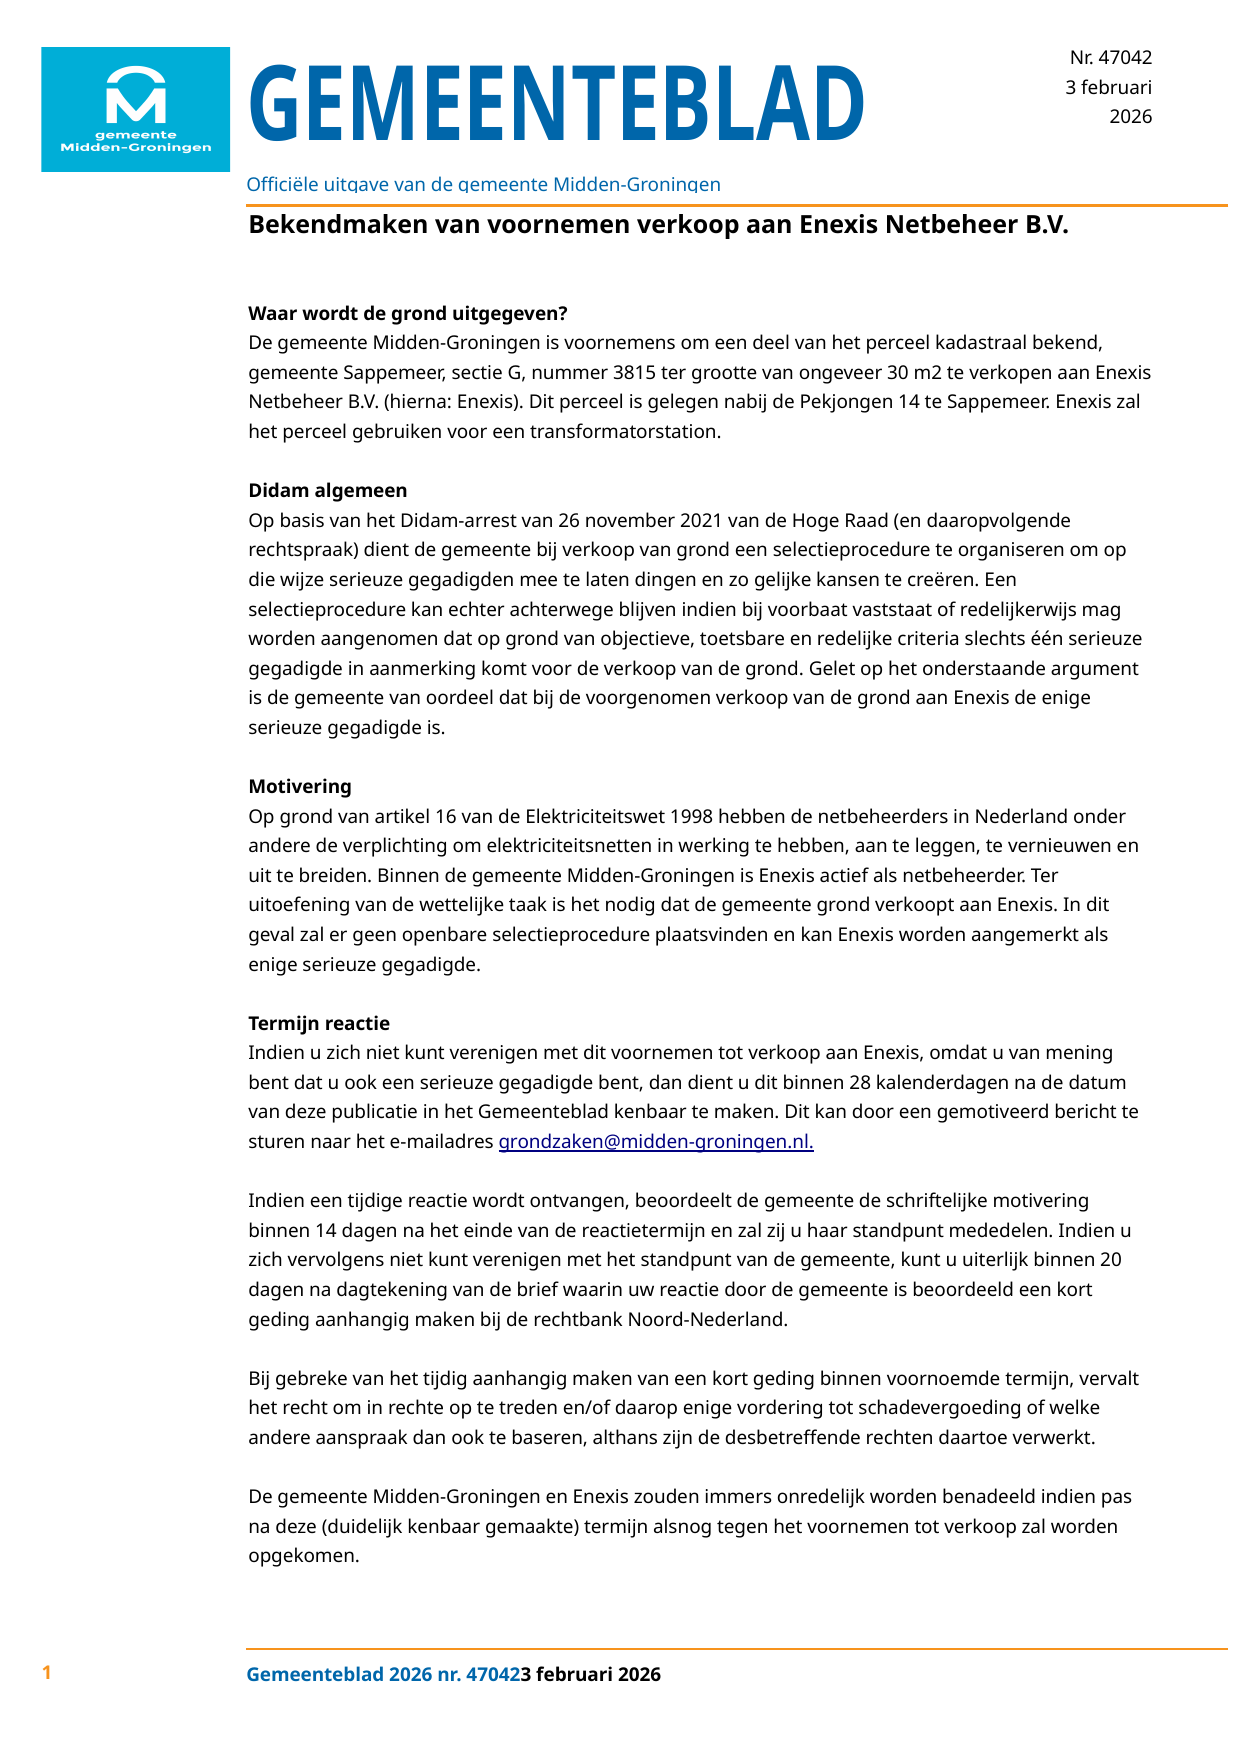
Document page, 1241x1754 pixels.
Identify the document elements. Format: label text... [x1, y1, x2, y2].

text Bij gebreke van het tijdig aanhangig maken van een kort geding binnen voornoemde termijn, vervalt het recht om in rechte op te treden en/of daarop enige vordering tot schadevergoeding of welke andere aanspraak dan ook te baseren, althans zijn de desbetreffende rechten daartoe verwerkt. [248, 1365, 1152, 1450]
text Bekendmaken van voornemen verkoop aan Enexis Netbeheer B.V. [248, 207, 1152, 241]
text Op basis van het Didam-arrest van 26 november 2021 van de Hoge Raad (en daaropvolgende rechtspraak) dient de gemeente bij verkoop van grond een selectieprocedure te organiseren om op die wijze serieuze gegadigden mee te laten dingen en zo gelijke kansen te creëren. Een selectieprocedure kan echter achterwege blijven indien bij voorbaat vaststaat of redelijkerwijs mag worden aangenomen dat op grond van objectieve, toetsbare en redelijke criteria slechts één serieuze gegadigde in aanmerking komt voor de verkoop van de grond. Gelet op het onderstaande argument is de gemeente van oordeel dat bij de voorgenomen verkoop van de grond aan Enexis de enige serieuze gegadigde is. [248, 507, 1152, 740]
text Indien een tijdige reactie wordt ontvangen, beoordeelt de gemeente de schriftelijke motivering binnen 14 dagen na het einde van de reactietermijn en zal zij u haar standpunt mededelen. Indien u zich vervolgens niet kunt verenigen met het standpunt van de gemeente, kunt u uiterlijk binnen 20 dagen na dagtekening van de brief waarin uw reactie door de gemeente is beoordeeld een kort geding aanhangig maken bij de rechtbank Noord-Nederland. [248, 1187, 1152, 1331]
text Didam algemeen [248, 477, 1152, 503]
picture [108, 66, 164, 82]
picture [184, 146, 190, 153]
text Waar wordt de grond uitgegeven? [248, 300, 1152, 326]
text De gemeente Midden-Groningen is voornemens om een deel van het perceel kadastraal bekend, gemeente Sappemeer, sectie G, nummer 3815 ter grootte van ongeveer 30 m2 te verkopen aan Enexis Netbeheer B.V. (hierna: Enexis). Dit perceel is gelegen nabij de Pekjongen 14 te Sappemeer. Enexis zal het perceel gebruiken voor een transformatorstation. [248, 329, 1152, 444]
text Termijn reactie [248, 1010, 1152, 1036]
text De gemeente Midden-Groningen en Enexis zouden immers onredelijk worden benadeeld indien pas na deze (duidelijk kenbaar gemaakte) termijn alsnog tegen het voornemen tot verkoop zal worden opgekomen. [248, 1483, 1152, 1568]
picture [107, 89, 165, 122]
text Indien u zich niet kunt verenigen met dit voornemen tot verkoop aan Enexis, omdat u van mening bent dat u ook een serieuze gegadigde bent, dan dient u dit binnen 28 kalenderdagen na de datum van deze publicatie in het Gemeenteblad kenbaar te maken. Dit kan door een gemotiveerd bericht te sturen naar het e-mailadres grondzaken@midden-groningen.nl. [248, 1039, 1152, 1154]
text Op grond van artikel 16 van de Elektriciteitswet 1998 hebben de netbeheerders in Nederland onder andere de verplichting om elektriciteitsnetten in werking te hebben, aan te leggen, te vernieuwen en uit te breiden. Binnen de gemeente Midden-Groningen is Enexis actief als netbeheerder. Ter uitoefening van de wettelijke taak is het nodig dat de gemeente grond verkoopt aan Enexis. In dit geval zal er geen openbare selectieprocedure plaatsvinden en kan Enexis worden aangemerkt als enige serieuze gegadigde. [248, 803, 1152, 976]
text Motivering [248, 773, 1152, 799]
